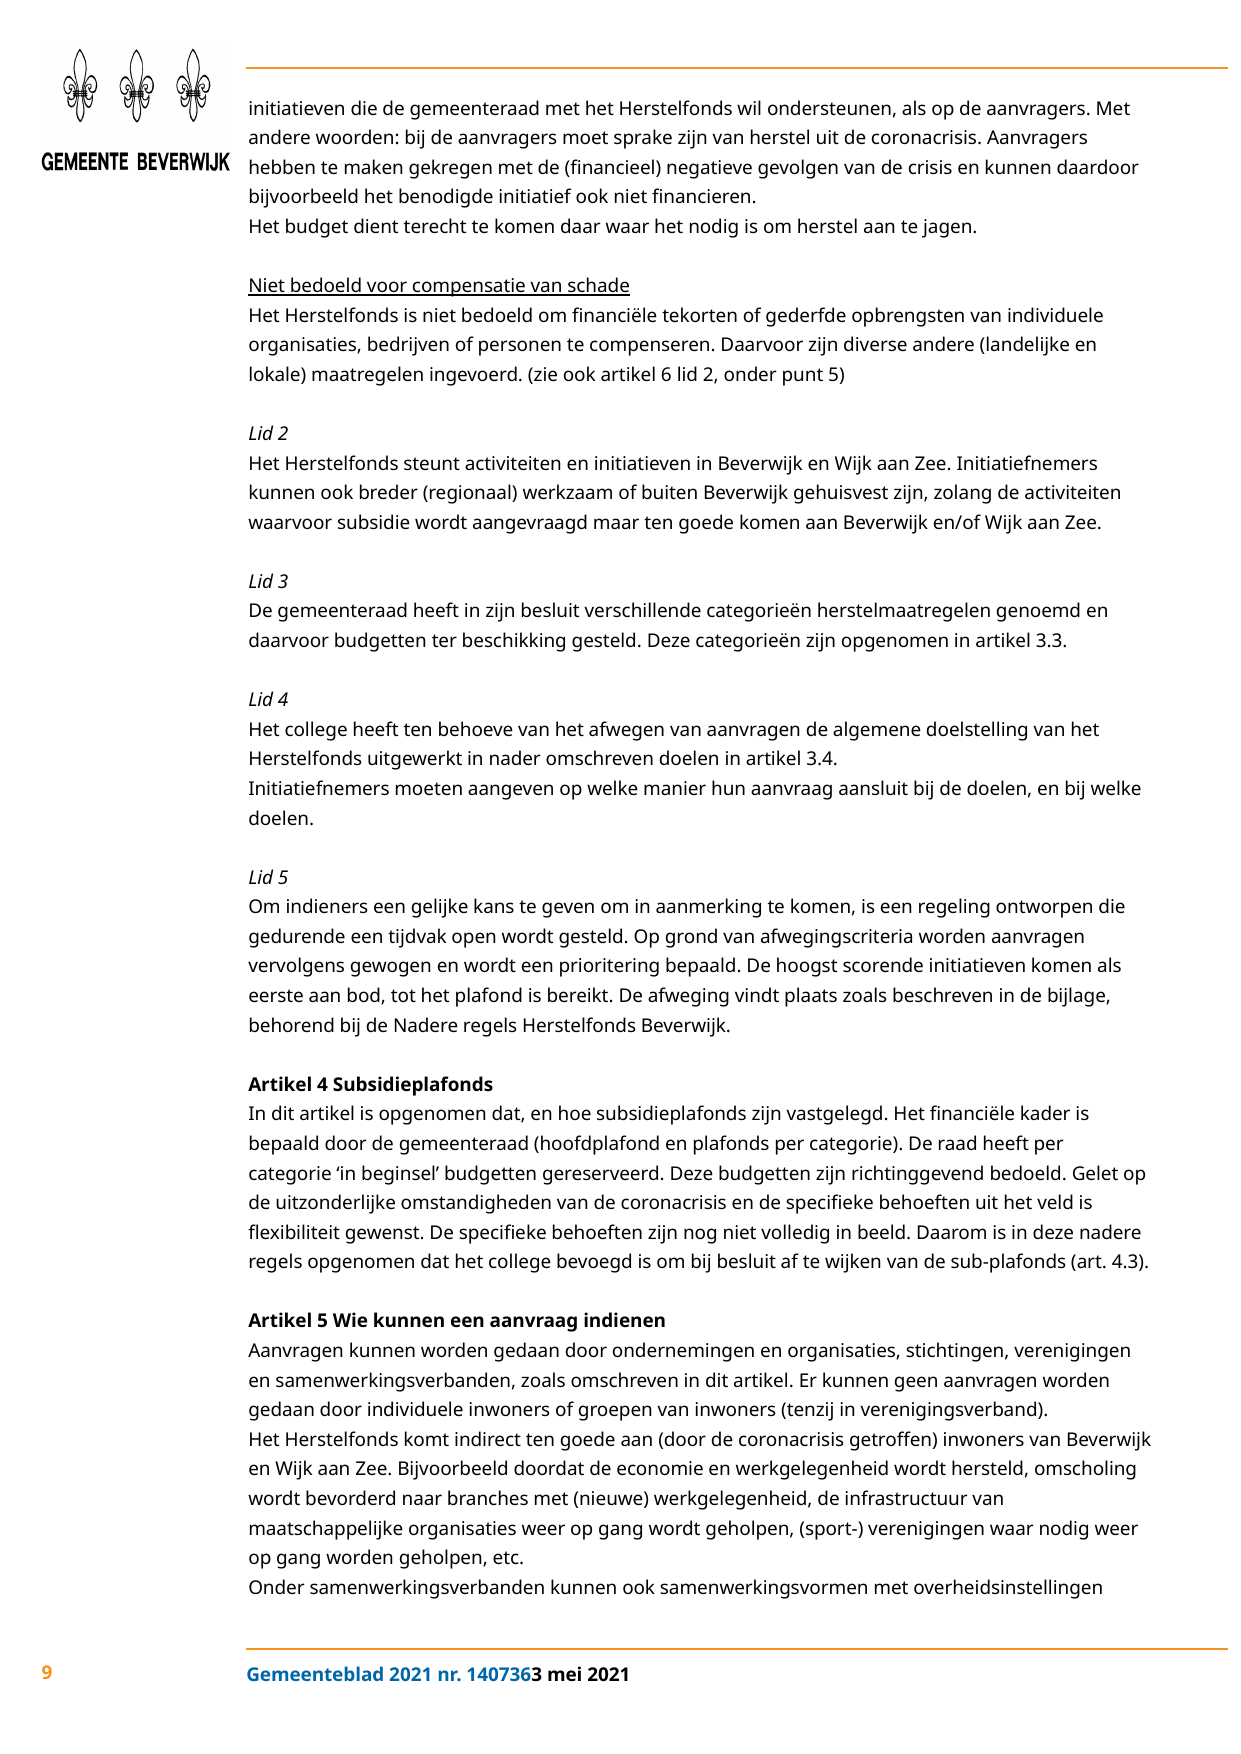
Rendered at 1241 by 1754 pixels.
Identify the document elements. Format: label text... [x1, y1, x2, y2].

text Het college heeft ten behoeve van het afwegen van aanvragen de algemene doelstelling van het Herstelfonds uitgewerkt in nader omschreven doelen in artikel 3.4. [248, 716, 1152, 771]
text Aanvragen kunnen worden gedaan door ondernemingen en organisaties, stichtingen, verenigingen en samenwerkingsverbanden, zoals omschreven in dit artikel. Er kunnen geen aanvragen worden gedaan door individuele inwoners of groepen van inwoners (tenzij in verenigingsverband). [248, 1337, 1152, 1422]
text Artikel 4 Subsidieplafonds [248, 1071, 1152, 1097]
text De gemeenteraad heeft in zijn besluit verschillende categorieën herstelmaatregelen genoemd en daarvoor budgetten ter beschikking gesteld. Deze categorieën zijn opgenomen in artikel 3.3. [248, 598, 1152, 653]
text Lid 5 [248, 864, 1152, 890]
text Het Herstelfonds steunt activiteiten en initiatieven in Beverwijk en Wijk aan Zee. Initiatiefnemers kunnen ook breder (regionaal) werkzaam of buiten Beverwijk gehuisvest zijn, zolang de activiteiten waarvoor subsidie wordt aangevraagd maar ten goede komen aan Beverwijk en/of Wijk aan Zee. [248, 450, 1152, 535]
text Onder samenwerkingsverbanden kunnen ook samenwerkingsvormen met overheidsinstellingen [248, 1574, 1152, 1600]
text Lid 3 [248, 568, 1152, 594]
text initiatieven die de gemeenteraad met het Herstelfonds wil ondersteunen, als op de aanvragers. Met andere woorden: bij de aanvragers moet sprake zijn van herstel uit de coronacrisis. Aanvragers hebben te maken gekregen met de (financieel) negatieve gevolgen van de crisis en kunnen daardoor bijvoorbeeld het benodigde initiatief ook niet financieren. [248, 95, 1152, 209]
text Initiatiefnemers moeten aangeven op welke manier hun aanvraag aansluit bij de doelen, en bij welke doelen. [248, 775, 1152, 831]
text Niet bedoeld voor compensatie van schade [248, 272, 1152, 298]
text Lid 4 [248, 686, 1152, 712]
text Artikel 5 Wie kunnen een aanvraag indienen [248, 1308, 1152, 1333]
text Het Herstelfonds is niet bedoeld om financiële tekorten of gederfde opbrengsten van individuele organisaties, bedrijven of personen te compenseren. Daarvoor zijn diverse andere (landelijke en lokale) maatregelen ingevoerd. (zie ook artikel 6 lid 2, onder punt 5) [248, 302, 1152, 387]
text Om indieners een gelijke kans te geven om in aanmerking te komen, is een regeling ontworpen die gedurende een tijdvak open wordt gesteld. Op grond van afwegingscriteria worden aanvragen vervolgens gewogen en wordt een prioritering bepaald. De hoogst scorende initiatieven komen als eerste aan bod, tot het plafond is bereikt. De afweging vindt plaats zoals beschreven in de bijlage, behorend bij de Nadere regels Herstelfonds Beverwijk. [248, 893, 1152, 1038]
text Het Herstelfonds komt indirect ten goede aan (door de coronacrisis getroffen) inwoners van Beverwijk en Wijk aan Zee. Bijvoorbeeld doordat de economie en werkgelegenheid wordt hersteld, omscholing wordt bevorderd naar branches met (nieuwe) werkgelegenheid, de infrastructuur van maatschappelijke organisaties weer op gang wordt geholpen, (sport-) verenigingen waar nodig weer op gang worden geholpen, etc. [248, 1426, 1152, 1570]
text Lid 2 [248, 420, 1152, 446]
picture [41, 47, 231, 172]
text In dit artikel is opgenomen dat, en hoe subsidieplafonds zijn vastgelegd. Het financiële kader is bepaald door de gemeenteraad (hoofdplafond en plafonds per categorie). De raad heeft per categorie ‘in beginsel’ budgetten gereserveerd. Deze budgetten zijn richtinggevend bedoeld. Gelet op de uitzonderlijke omstandigheden van de coronacrisis en de specifieke behoeften uit het veld is flexibiliteit gewenst. De specifieke behoeften zijn nog niet volledig in beeld. Daarom is in deze nadere regels opgenomen dat het college bevoegd is om bij besluit af te wijken van de sub-plafonds (art. 4.3). [248, 1101, 1152, 1274]
text Het budget dient terecht te komen daar waar het nodig is om herstel aan te jagen. [248, 213, 1152, 239]
